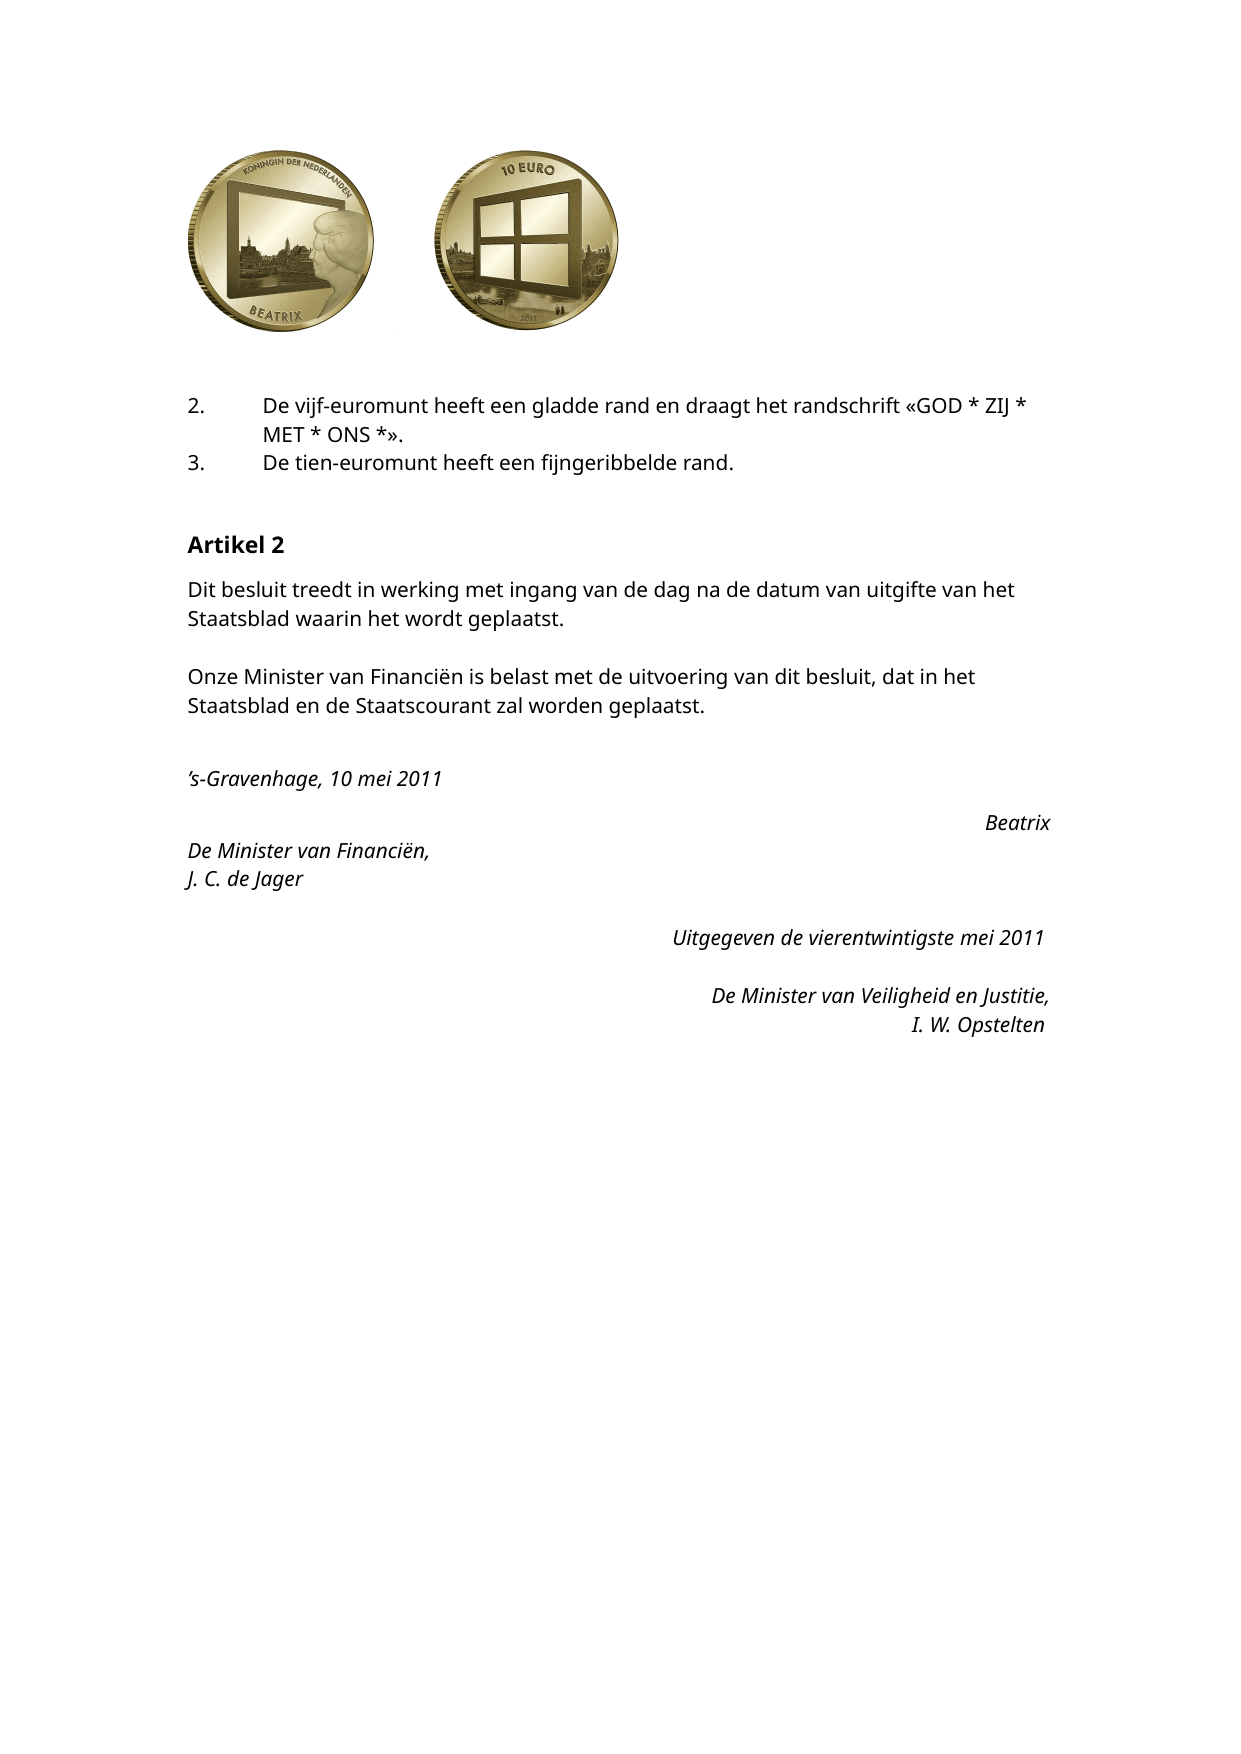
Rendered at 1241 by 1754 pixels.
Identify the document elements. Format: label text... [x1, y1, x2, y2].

text Beatrix [187, 808, 1053, 836]
text De Minister van Financiën, [187, 836, 1053, 864]
text Onze Minister van Financiën is belast met de uitvoering van dit besluit, dat in het Staatsblad en de Staatscourant zal worden geplaatst. [187, 662, 1053, 719]
list De tien-euromunt heeft een fijngeribbelde rand. [187, 448, 1053, 477]
text Dit besluit treedt in werking met ingang van de dag na de datum van uitgifte van het Staatsblad waarin het wordt geplaatst. [187, 576, 1053, 632]
subtitle Artikel 2 [187, 529, 1053, 561]
text ’s-Gravenhage, 10 mei 2011 [187, 764, 1053, 793]
text Uitgegeven de vierentwintigste mei 2011 [187, 923, 1053, 951]
picture [187, 150, 620, 333]
text I. W. Opstelten [187, 1010, 1053, 1038]
text De Minister van Veiligheid en Justitie, [187, 981, 1053, 1010]
text J. C. de Jager [187, 864, 1053, 893]
list De vijf-euromunt heeft een gladde rand en draagt het randschrift «GOD * ZIJ * MET * ONS *». [187, 391, 1053, 448]
